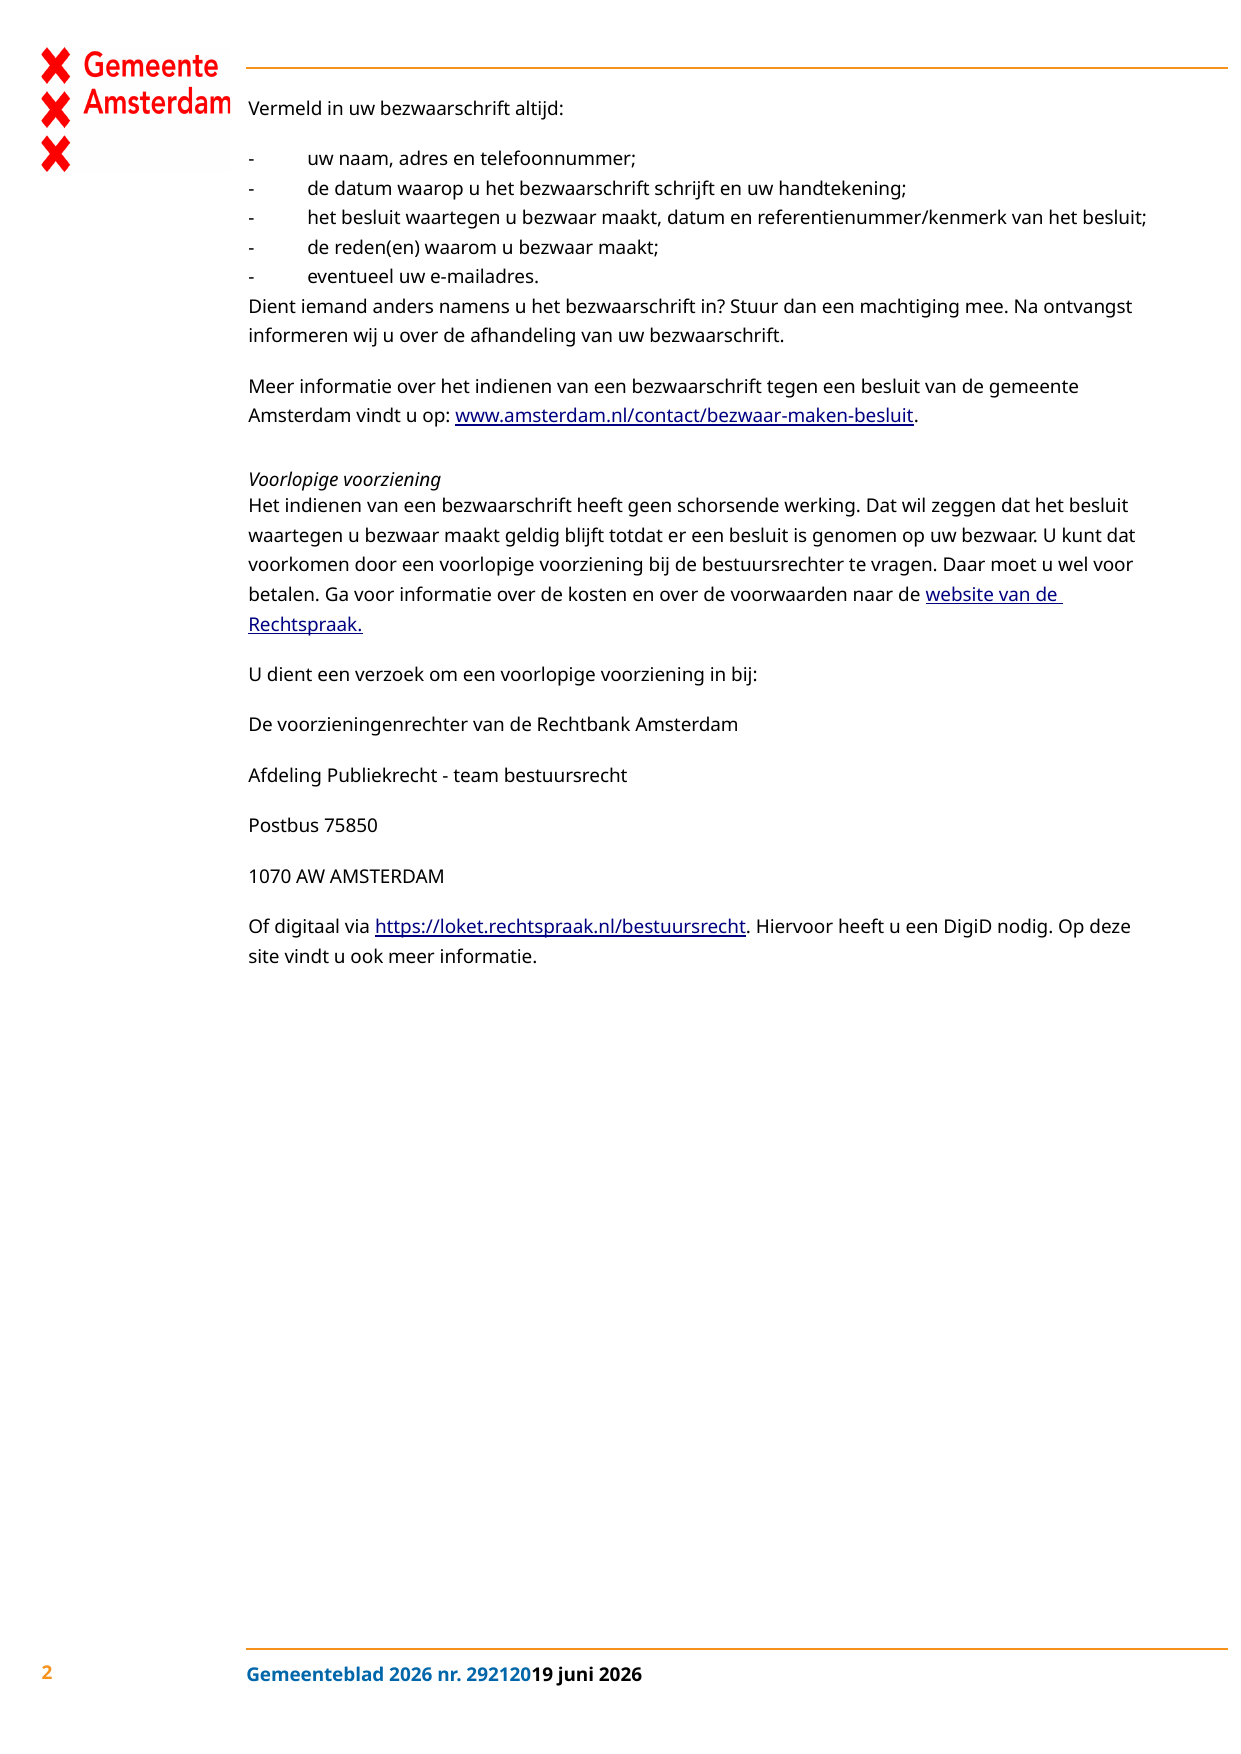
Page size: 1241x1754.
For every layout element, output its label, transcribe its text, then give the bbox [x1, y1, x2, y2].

list uw naam, adres en telefoonnummer; [248, 145, 1152, 171]
text Afdeling Publiekrecht - team bestuursrecht [248, 762, 1152, 788]
text Meer informatie over het indienen van een bezwaarschrift tegen een besluit van de gemeente Amsterdam vindt u op: www.amsterdam.nl/contact/bezwaar-maken-besluit. [248, 373, 1152, 428]
text 1070 AW AMSTERDAM [248, 863, 1152, 888]
text Dient iemand anders namens u het bezwaarschrift in? Stuur dan een machtiging mee. Na ontvangst informeren wij u over de afhandeling van uw bezwaarschrift. [248, 293, 1152, 348]
text Voorlopige voorziening [248, 467, 1152, 492]
picture [41, 47, 231, 172]
text Of digitaal via https://loket.rechtspraak.nl/bestuursrecht. Hiervoor heeft u een DigiD nodig. Op deze site vindt u ook meer informatie. [248, 913, 1152, 968]
list het besluit waartegen u bezwaar maakt, datum en referentienummer/kenmerk van het besluit; [248, 204, 1152, 230]
text U dient een verzoek om een voorlopige voorziening in bij: [248, 661, 1152, 687]
text De voorzieningenrechter van de Rechtbank Amsterdam [248, 712, 1152, 737]
text Postbus 75850 [248, 812, 1152, 838]
list de reden(en) waarom u bezwaar maakt; [248, 234, 1152, 260]
list eventueel uw e-mailadres. [248, 263, 1152, 289]
list de datum waarop u het bezwaarschrift schrijft en uw handtekening; [248, 175, 1152, 201]
text Vermeld in uw bezwaarschrift altijd: [248, 95, 1152, 121]
text Het indienen van een bezwaarschrift heeft geen schorsende werking. Dat wil zeggen dat het besluit waartegen u bezwaar maakt geldig blijft totdat er een besluit is genomen op uw bezwaar. U kunt dat voorkomen door een voorlopige voorziening bij de bestuursrechter te vragen. Daar moet u wel voor betalen. Ga voor informatie over de kosten en over de voorwaarden naar de website van de Rechtspraak. [248, 492, 1152, 636]
